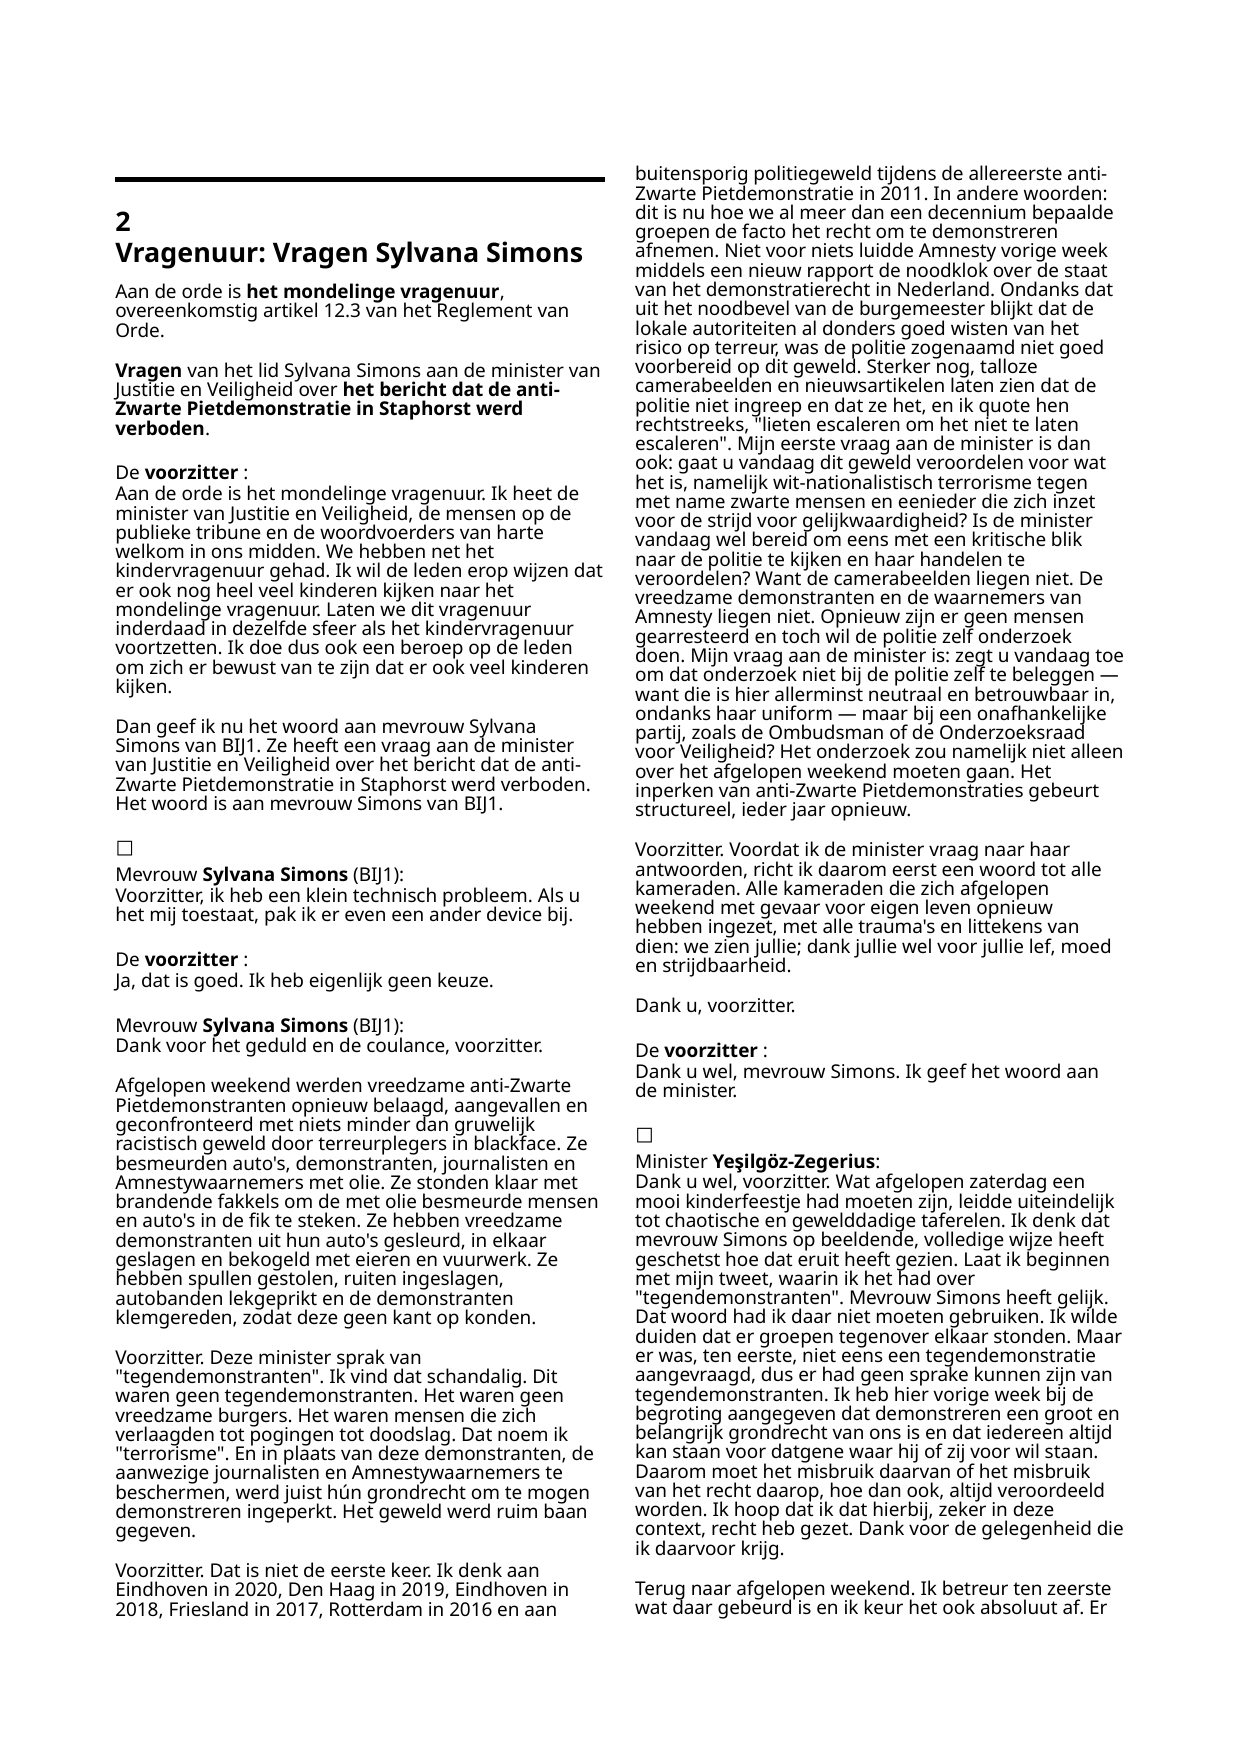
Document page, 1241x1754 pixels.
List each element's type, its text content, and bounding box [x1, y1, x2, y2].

text Terug naar afgelopen weekend. Ik betreur ten zeerste wat daar gebeurd is en ik keur het ook absoluut af. Er [635, 1580, 1125, 1618]
text Voorzitter. Deze minister sprak van "tegendemonstranten". Ik vind dat schandalig. Dit waren geen tegendemonstranten. Het waren geen vreedzame burgers. Het waren mensen die zich verlaagden tot pogingen tot doodslag. Dat noem ik "terrorisme". En in plaats van deze demonstranten, de aanwezige journalisten en Amnestywaarnemers te beschermen, werd juist hún grondrecht om te mogen demonstreren ingeperkt. Het geweld werd ruim baan gegeven. [115, 1349, 605, 1541]
text ⬜ [115, 835, 605, 861]
text De voorzitter : [115, 946, 605, 972]
text Aan de orde is het mondelinge vragenuur, overeenkomstig artikel 12.3 van het Reglement van Orde. [115, 283, 605, 341]
text Dank voor het geduld en de coulance, voorzitter. [115, 1037, 605, 1057]
text Voorzitter. Voordat ik de minister vraag naar haar antwoorden, richt ik daarom eerst een woord tot alle kameraden. Alle kameraden die zich afgelopen weekend met gevaar voor eigen leven opnieuw hebben ingezet, met alle trauma's en littekens van dien: we zien jullie; dank jullie wel voor jullie lef, moed en strijdbaarheid. [635, 841, 1125, 976]
text Dank u, voorzitter. [635, 997, 1125, 1016]
text buitensporig politiegeweld tijdens de allereerste anti-Zwarte Pietdemonstratie in 2011. In andere woorden: dit is nu hoe we al meer dan een decennium bepaalde groepen de facto het recht om te demonstreren afnemen. Niet voor niets luidde Amnesty vorige week middels een nieuw rapport de noodklok over de staat van het demonstratierecht in Nederland. Ondanks dat uit het noodbevel van de burgemeester blijkt dat de lokale autoriteiten al donders goed wisten van het risico op terreur, was de politie zogenaamd niet goed voorbereid op dit geweld. Sterker nog, talloze camerabeelden en nieuwsartikelen laten zien dat de politie niet ingreep en dat ze het, en ik quote hen rechtstreeks, "lieten escaleren om het niet te laten escaleren". Mijn eerste vraag aan de minister is dan ook: gaat u vandaag dit geweld veroordelen voor wat het is, namelijk wit-nationalistisch terrorisme tegen met name zwarte mensen en eenieder die zich inzet voor de strijd voor gelijkwaardigheid? Is de minister vandaag wel bereid om eens met een kritische blik naar de politie te kijken en haar handelen te veroordelen? Want de camerabeelden liegen niet. De vreedzame demonstranten en de waarnemers van Amnesty liegen niet. Opnieuw zijn er geen mensen gearresteerd en toch wil de politie zelf onderzoek doen. Mijn vraag aan de minister is: zegt u vandaag toe om dat onderzoek niet bij de politie zelf te beleggen — want die is hier allerminst neutraal en betrouwbaar in, ondanks haar uniform — maar bij een onafhankelijke partij, zoals de Ombudsman of de Onderzoeksraad voor Veiligheid? Het onderzoek zou namelijk niet alleen over het afgelopen weekend moeten gaan. Het inperken van anti-Zwarte Pietdemonstraties gebeurt structureel, ieder jaar opnieuw. [635, 165, 1125, 821]
text Afgelopen weekend werden vreedzame anti-Zwarte Pietdemonstranten opnieuw belaagd, aangevallen en geconfronteerd met niets minder dan gruwelijk racistisch geweld door terreurplegers in blackface. Ze besmeurden auto's, demonstranten, journalisten en Amnestywaarnemers met olie. Ze stonden klaar met brandende fakkels om de met olie besmeurde mensen en auto's in de fik te steken. Ze hebben vreedzame demonstranten uit hun auto's gesleurd, in elkaar geslagen en bekogeld met eieren en vuurwerk. Ze hebben spullen gestolen, ruiten ingeslagen, autobanden lekgeprikt en de demonstranten klemgereden, zodat deze geen kant op konden. [115, 1077, 605, 1328]
text Aan de orde is het mondelinge vragenuur. Ik heet de minister van Justitie en Veiligheid, de mensen op de publieke tribune en de woordvoerders van harte welkom in ons midden. We hebben net het kindervragenuur gehad. Ik wil de leden erop wijzen dat er ook nog heel veel kinderen kijken naar het mondelinge vragenuur. Laten we dit vragenuur inderdaad in dezelfde sfeer als het kindervragenuur voortzetten. Ik doe dus ook een beroep op de leden om zich er bewust van te zijn dat er ook veel kinderen kijken. [115, 485, 605, 697]
text Minister Yeşilgöz-Zegerius: [635, 1148, 1125, 1173]
text Dank u wel, voorzitter. Wat afgelopen zaterdag een mooi kinderfeestje had moeten zijn, leidde uiteindelijk tot chaotische en gewelddadige taferelen. Ik denk dat mevrouw Simons op beeldende, volledige wijze heeft geschetst hoe dat eruit heeft gezien. Laat ik beginnen met mijn tweet, waarin ik het had over "tegendemonstranten". Mevrouw Simons heeft gelijk. Dat woord had ik daar niet moeten gebruiken. Ik wilde duiden dat er groepen tegenover elkaar stonden. Maar er was, ten eerste, niet eens een tegendemonstratie aangevraagd, dus er had geen sprake kunnen zijn van tegendemonstranten. Ik heb hier vorige week bij de begroting aangegeven dat demonstreren een groot en belangrijk grondrecht van ons is en dat iedereen altijd kan staan voor datgene waar hij of zij voor wil staan. Daarom moet het misbruik daarvan of het misbruik van het recht daarop, hoe dan ook, altijd veroordeeld worden. Ik hoop dat ik dat hierbij, zeker in deze context, recht heb gezet. Dank voor de gelegenheid die ik daarvoor krijg. [635, 1173, 1125, 1559]
text Vragenuur: Vragen Sylvana Simons [115, 239, 605, 283]
text De voorzitter : [115, 459, 605, 485]
text Ja, dat is goed. Ik heb eigenlijk geen keuze. [115, 972, 605, 991]
text Dan geef ik nu het woord aan mevrouw Sylvana Simons van BIJ1. Ze heeft een vraag aan de minister van Justitie en Veiligheid over het bericht dat de anti-Zwarte Pietdemonstratie in Staphorst werd verboden. Het woord is aan mevrouw Simons van BIJ1. [115, 718, 605, 814]
text Dank u wel, mevrouw Simons. Ik geef het woord aan de minister. [635, 1063, 1125, 1101]
text ⬜ [635, 1122, 1125, 1148]
text Mevrouw Sylvana Simons (BIJ1): [115, 1012, 605, 1037]
text Mevrouw Sylvana Simons (BIJ1): [115, 861, 605, 887]
text 2 [115, 203, 605, 239]
text Voorzitter, ik heb een klein technisch probleem. Als u het mij toestaat, pak ik er even een ander device bij. [115, 887, 605, 925]
text Vragen van het lid Sylvana Simons aan de minister van Justitie en Veiligheid over het bericht dat de anti-Zwarte Pietdemonstratie in Staphorst werd verboden. [115, 362, 605, 439]
text Voorzitter. Dat is niet de eerste keer. Ik denk aan Eindhoven in 2020, Den Haag in 2019, Eindhoven in 2018, Friesland in 2017, Rotterdam in 2016 en aan [115, 1562, 605, 1620]
text De voorzitter : [635, 1037, 1125, 1063]
